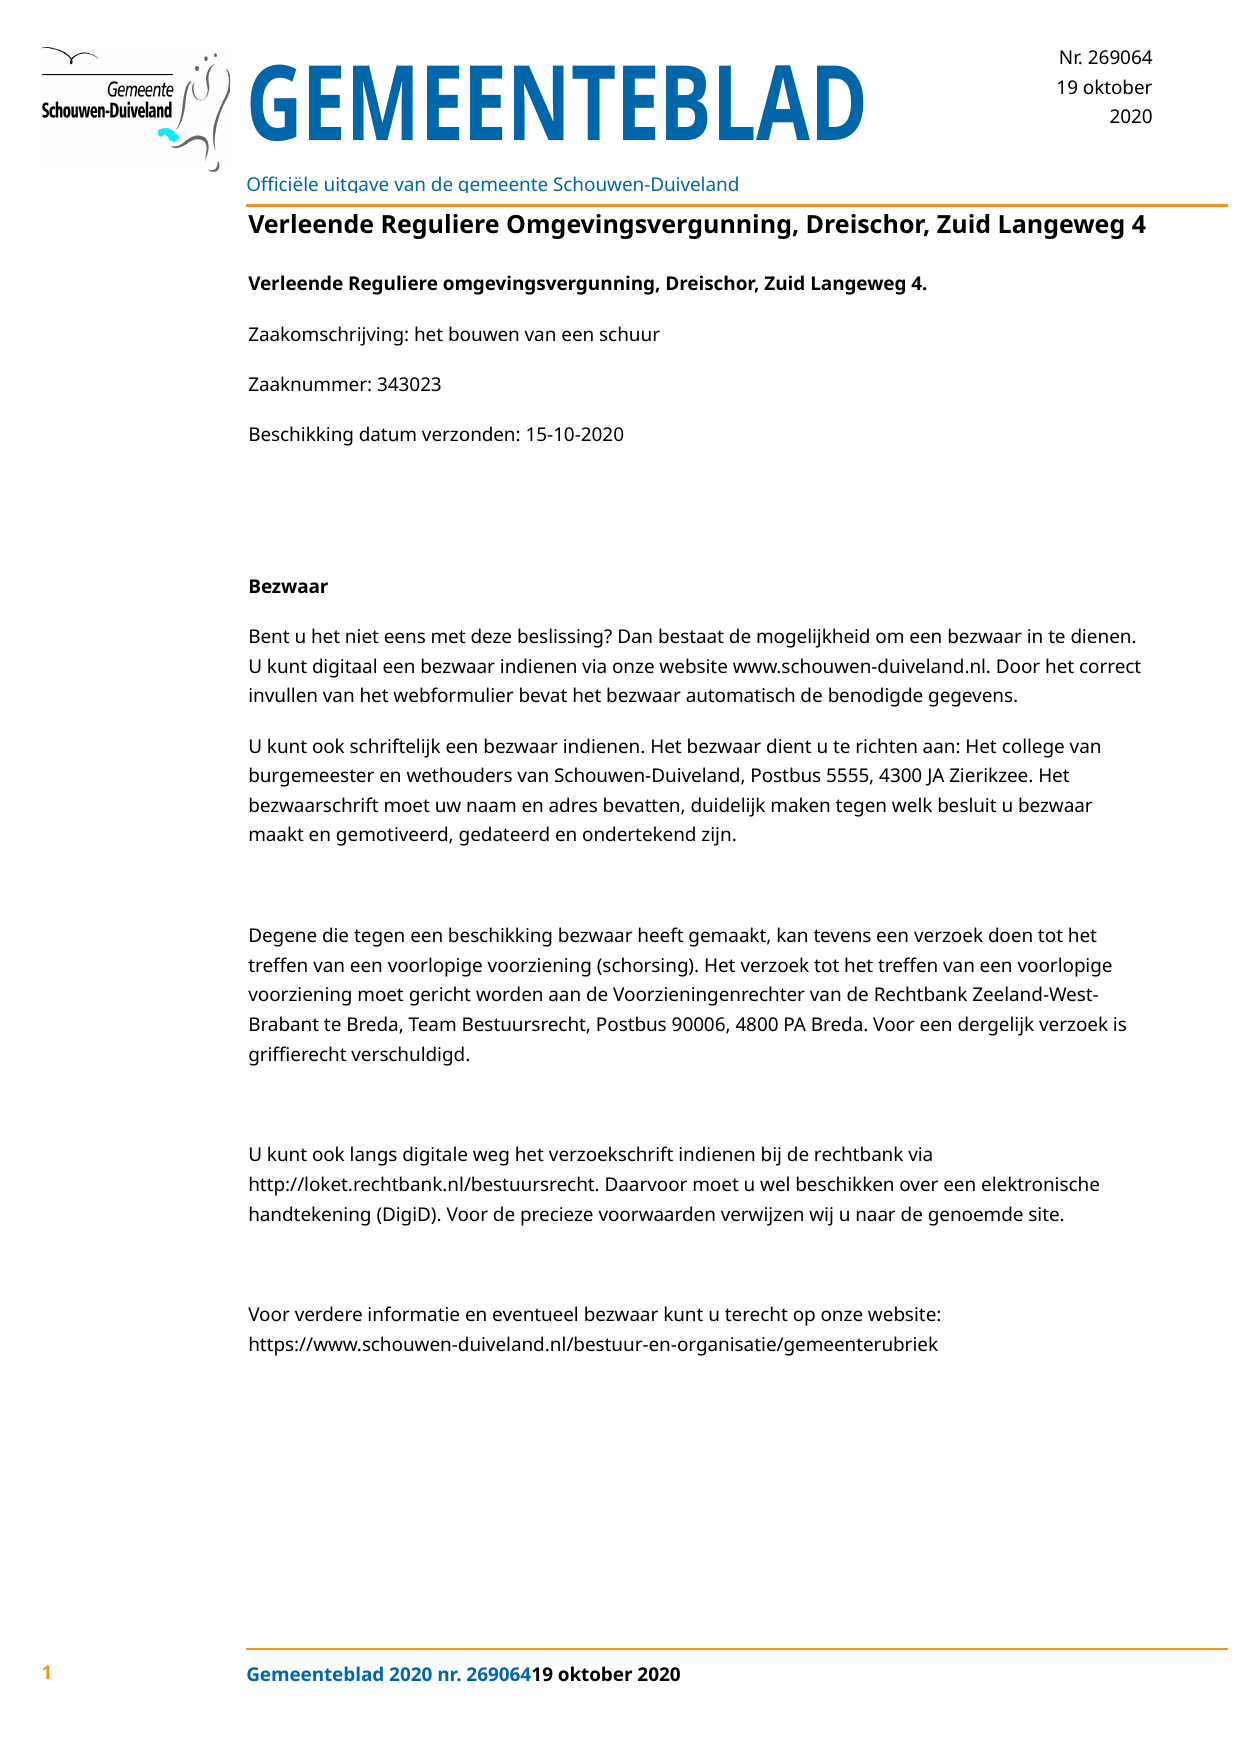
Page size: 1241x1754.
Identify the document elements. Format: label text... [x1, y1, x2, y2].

text Bezwaar [248, 573, 1152, 598]
text Verleende Reguliere omgevingsvergunning, Dreischor, Zuid Langeweg 4. [248, 270, 1152, 296]
picture [41, 47, 231, 172]
text Voor verdere informatie en eventueel bezwaar kunt u terecht op onze website: https://www.schouwen-duiveland.nl/bestuur-en-organisatie/gemeenterubriek [248, 1302, 1152, 1357]
text U kunt ook langs digitale weg het verzoekschrift indienen bij de rechtbank via http://loket.rechtbank.nl/bestuursrecht. Daarvoor moet u wel beschikken over een elektronische handtekening (DigiD). Voor de precieze voorwaarden verwijzen wij u naar de genoemde site. [248, 1142, 1152, 1226]
text Zaakomschrijving: het bouwen van een schuur [248, 321, 1152, 346]
text Beschikking datum verzonden: 15-10-2020 [248, 422, 1152, 447]
text Degene die tegen een beschikking bezwaar heeft gemaakt, kan tevens een verzoek doen tot het treffen van een voorlopige voorziening (schorsing). Het verzoek tot het treffen van een voorlopige voorziening moet gericht worden aan de Voorzieningenrechter van de Rechtbank Zeeland-West-Brabant te Breda, Team Bestuursrecht, Postbus 90006, 4800 PA Breda. Voor een dergelijk verzoek is griffierecht verschuldigd. [248, 922, 1152, 1066]
text U kunt ook schriftelijk een bezwaar indienen. Het bezwaar dient u te richten aan: Het college van burgemeester en wethouders van Schouwen-Duiveland, Postbus 5555, 4300 JA Zierikzee. Het bezwaarschrift moet uw naam en adres bevatten, duidelijk maken tegen welk besluit u bezwaar maakt en gemotiveerd, gedateerd en ondertekend zijn. [248, 733, 1152, 847]
text Bent u het niet eens met deze beslissing? Dan bestaat de mogelijkheid om een bezwaar in te dienen. U kunt digitaal een bezwaar indienen via onze website www.schouwen-duiveland.nl. Door het correct invullen van het webformulier bevat het bezwaar automatisch de benodigde gegevens. [248, 623, 1152, 708]
text Verleende Reguliere Omgevingsvergunning, Dreischor, Zuid Langeweg 4 [248, 207, 1152, 241]
text Zaaknummer: 343023 [248, 371, 1152, 397]
